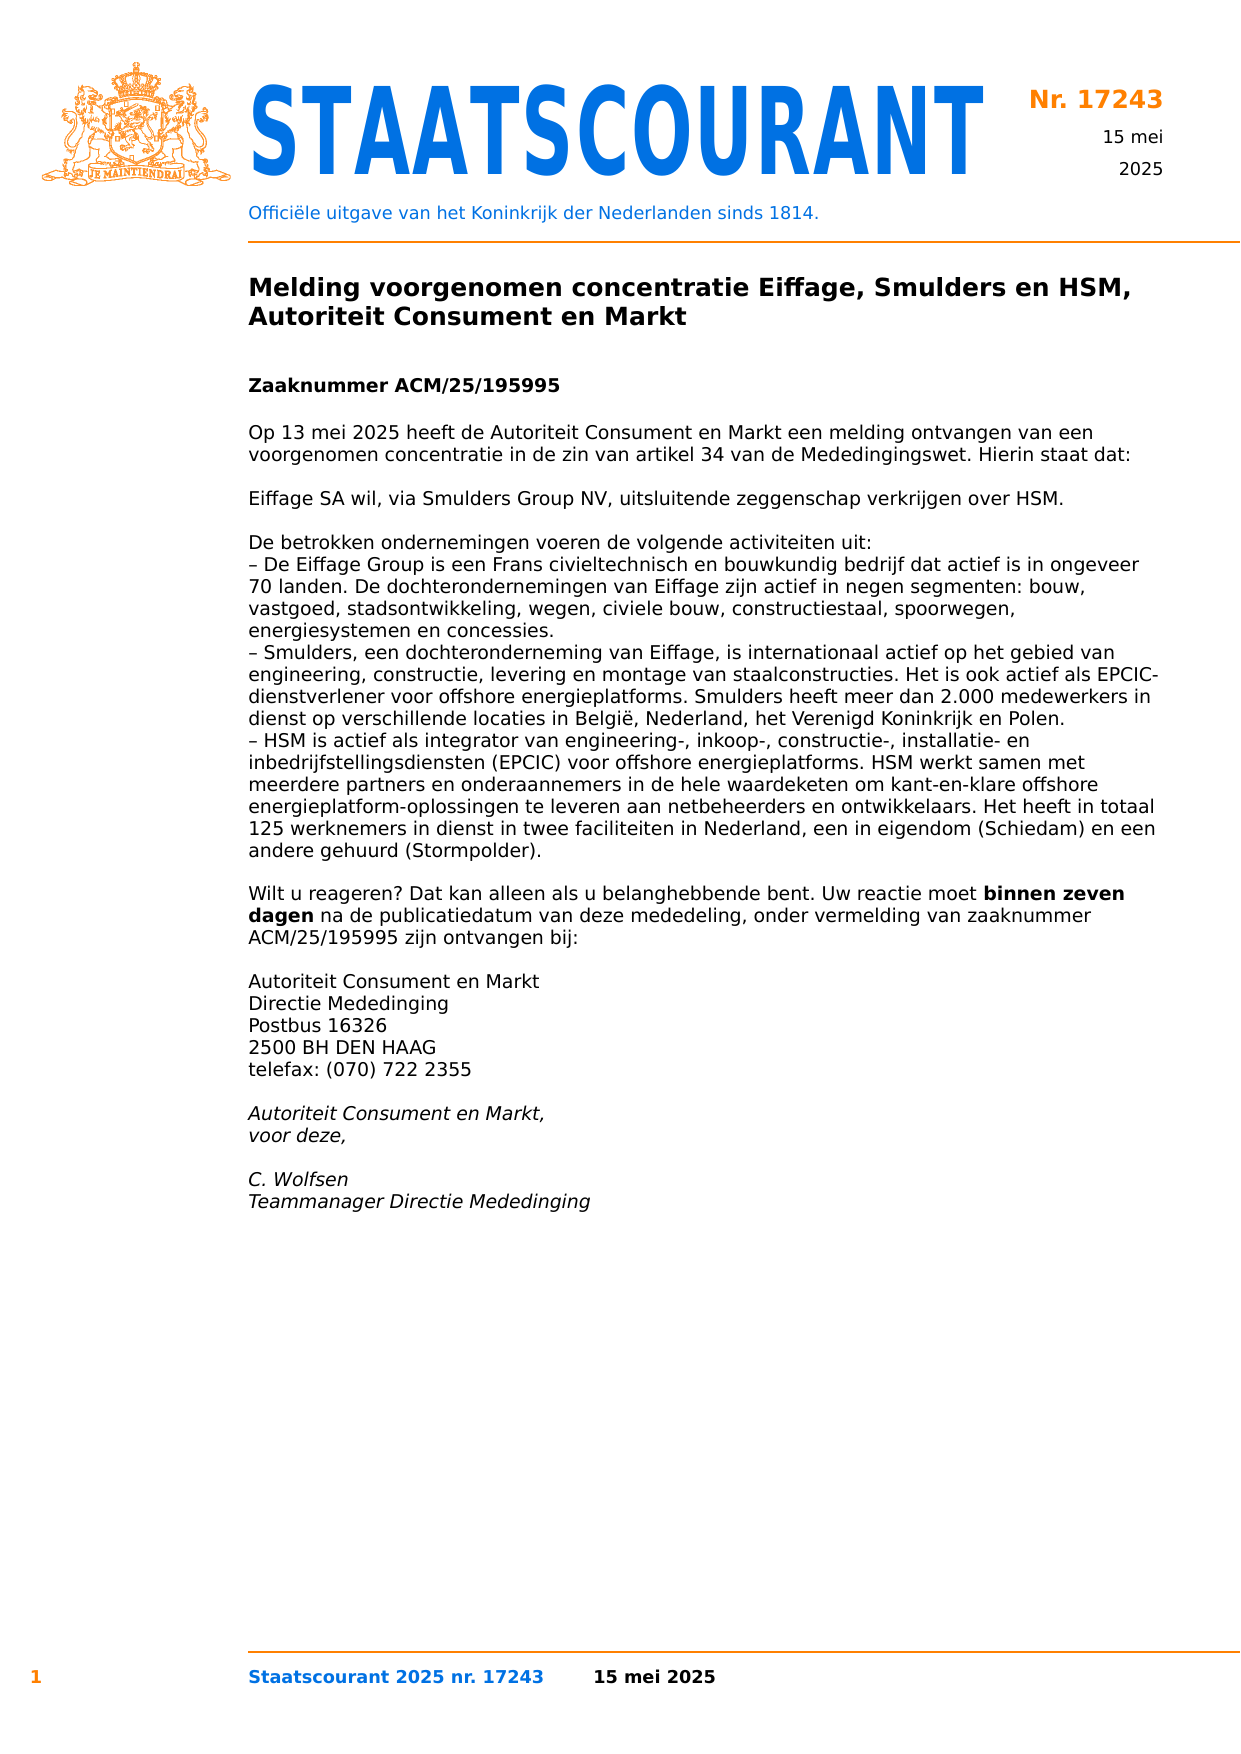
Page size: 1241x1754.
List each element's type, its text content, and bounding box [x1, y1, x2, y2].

table_header STAATSCOURANT [248, 62, 998, 203]
table_cell 2025 [998, 153, 1240, 203]
table_header [25, 62, 248, 241]
picture [41, 62, 231, 186]
text Autoriteit Consument en Markt, voor deze, C. Wolfsen Teammanager Directie Mededinging [248, 1103, 1163, 1213]
text – HSM is actief als integrator van engineering-, inkoop-, constructie-, installatie- en inbedrijfstellingsdiensten (EPCIC) voor offshore energieplatforms. HSM werkt samen met meerdere partners en onderaannemers in de hele waardeketen om kant-en-klare offshore energieplatform-oplossingen te leveren aan netbeheerders en ontwikkelaars. Het heeft in totaal 125 werknemers in dienst in twee faciliteiten in Nederland, een in eigendom (Schiedam) en een andere gehuurd (Stormpolder). [248, 729, 1163, 861]
text Postbus 16326 [248, 1015, 1163, 1037]
text De betrokken ondernemingen voeren de volgende activiteiten uit: [248, 532, 1163, 554]
subtitle Zaaknummer ACM/25/195995 [248, 375, 1163, 397]
text Directie Mededinging [248, 993, 1163, 1015]
text Autoriteit Consument en Markt [248, 971, 1163, 993]
text Wilt u reageren? Dat kan alleen als u belanghebbende bent. Uw reactie moet binnen zeven dagen na de publicatiedatum van deze mededeling, onder vermelding van zaaknummer ACM/25/195995 zijn ontvangen bij: [248, 883, 1163, 949]
table_cell Officiële uitgave van het Koninkrijk der Nederlanden sinds 1814. [248, 203, 1240, 241]
table_header Nr. 17243 [998, 62, 1240, 121]
text Eiffage SA wil, via Smulders Group NV, uitsluitende zeggenschap verkrijgen over HSM. [248, 488, 1163, 510]
text Op 13 mei 2025 heeft de Autoriteit Consument en Markt een melding ontvangen van een voorgenomen concentratie in de zin van artikel 34 van de Mededingingswet. Hierin staat dat: [248, 422, 1163, 466]
table_cell 15 mei [998, 121, 1240, 153]
text – Smulders, een dochteronderneming van Eiffage, is internationaal actief op het gebied van engineering, constructie, levering en montage van staalconstructies. Het is ook actief als EPCIC-dienstverlener voor offshore energieplatforms. Smulders heeft meer dan 2.000 medewerkers in dienst op verschillende locaties in België, Nederland, het Verenigd Koninkrijk en Polen. [248, 642, 1163, 729]
text – De Eiffage Group is een Frans civieltechnisch en bouwkundig bedrijf dat actief is in ongeveer 70 landen. De dochterondernemingen van Eiffage zijn actief in negen segmenten: bouw, vastgoed, stadsontwikkeling, wegen, civiele bouw, constructiestaal, spoorwegen, energiesystemen en concessies. [248, 554, 1163, 642]
text 2500 BH DEN HAAG [248, 1037, 1163, 1059]
subtitle Melding voorgenomen concentratie Eiffage, Smulders en HSM, Autoriteit Consument en Markt [248, 273, 1163, 331]
text telefax: (070) 722 2355 [248, 1059, 1163, 1081]
